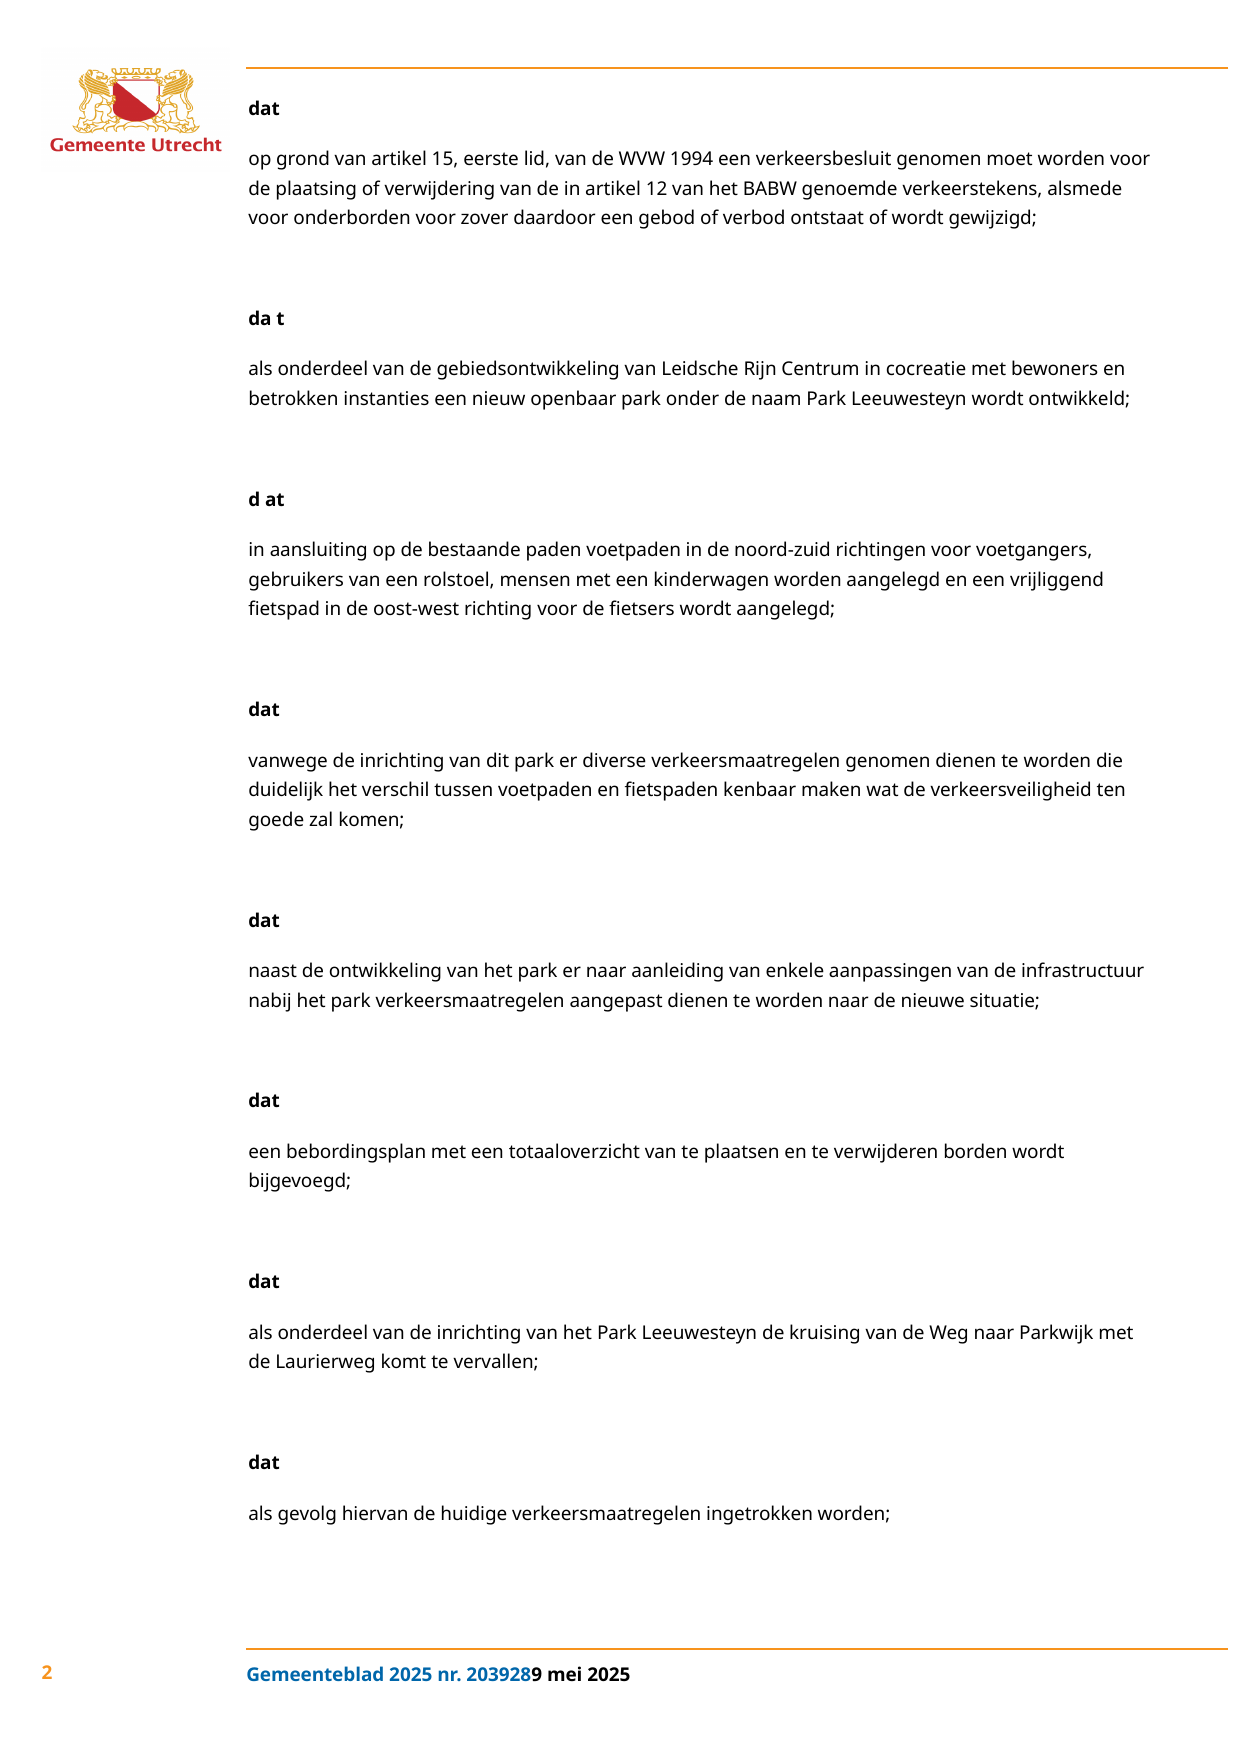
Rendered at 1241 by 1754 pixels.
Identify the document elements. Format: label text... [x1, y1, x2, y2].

text dat [248, 1088, 1152, 1113]
text dat [248, 1268, 1152, 1294]
text dat [248, 1449, 1152, 1475]
picture [41, 47, 231, 172]
text als gevolg hiervan de huidige verkeersmaatregelen ingetrokken worden; [248, 1500, 1152, 1526]
text naast de ontwikkeling van het park er naar aanleiding van enkele aanpassingen van de infrastructuur nabij het park verkeersmaatregelen aangepast dienen te worden naar de nieuwe situatie; [248, 957, 1152, 1013]
text dat [248, 907, 1152, 933]
text op grond van artikel 15, eerste lid, van de WVW 1994 een verkeersbesluit genomen moet worden voor de plaatsing of verwijdering van de in artikel 12 van het BABW genoemde verkeerstekens, alsmede voor onderborden voor zover daardoor een gebod of verbod ontstaat of wordt gewijzigd; [248, 145, 1152, 230]
text d at [248, 486, 1152, 512]
text in aansluiting op de bestaande paden voetpaden in de noord-zuid richtingen voor voetgangers, gebruikers van een rolstoel, mensen met een kinderwagen worden aangelegd en een vrijliggend fietspad in de oost-west richting voor de fietsers wordt aangelegd; [248, 536, 1152, 621]
text als onderdeel van de inrichting van het Park Leeuwesteyn de kruising van de Weg naar Parkwijk met de Laurierweg komt te vervallen; [248, 1319, 1152, 1374]
text dat [248, 95, 1152, 121]
text dat [248, 696, 1152, 722]
text een bebordingsplan met een totaaloverzicht van te plaatsen en te verwijderen borden wordt bijgevoegd; [248, 1138, 1152, 1193]
text als onderdeel van de gebiedsontwikkeling van Leidsche Rijn Centrum in cocreatie met bewoners en betrokken instanties een nieuw openbaar park onder de naam Park Leeuwesteyn wordt ontwikkeld; [248, 356, 1152, 411]
text vanwege de inrichting van dit park er diverse verkeersmaatregelen genomen dienen te worden die duidelijk het verschil tussen voetpaden en fietspaden kenbaar maken wat de verkeersveiligheid ten goede zal komen; [248, 747, 1152, 832]
text da t [248, 305, 1152, 331]
